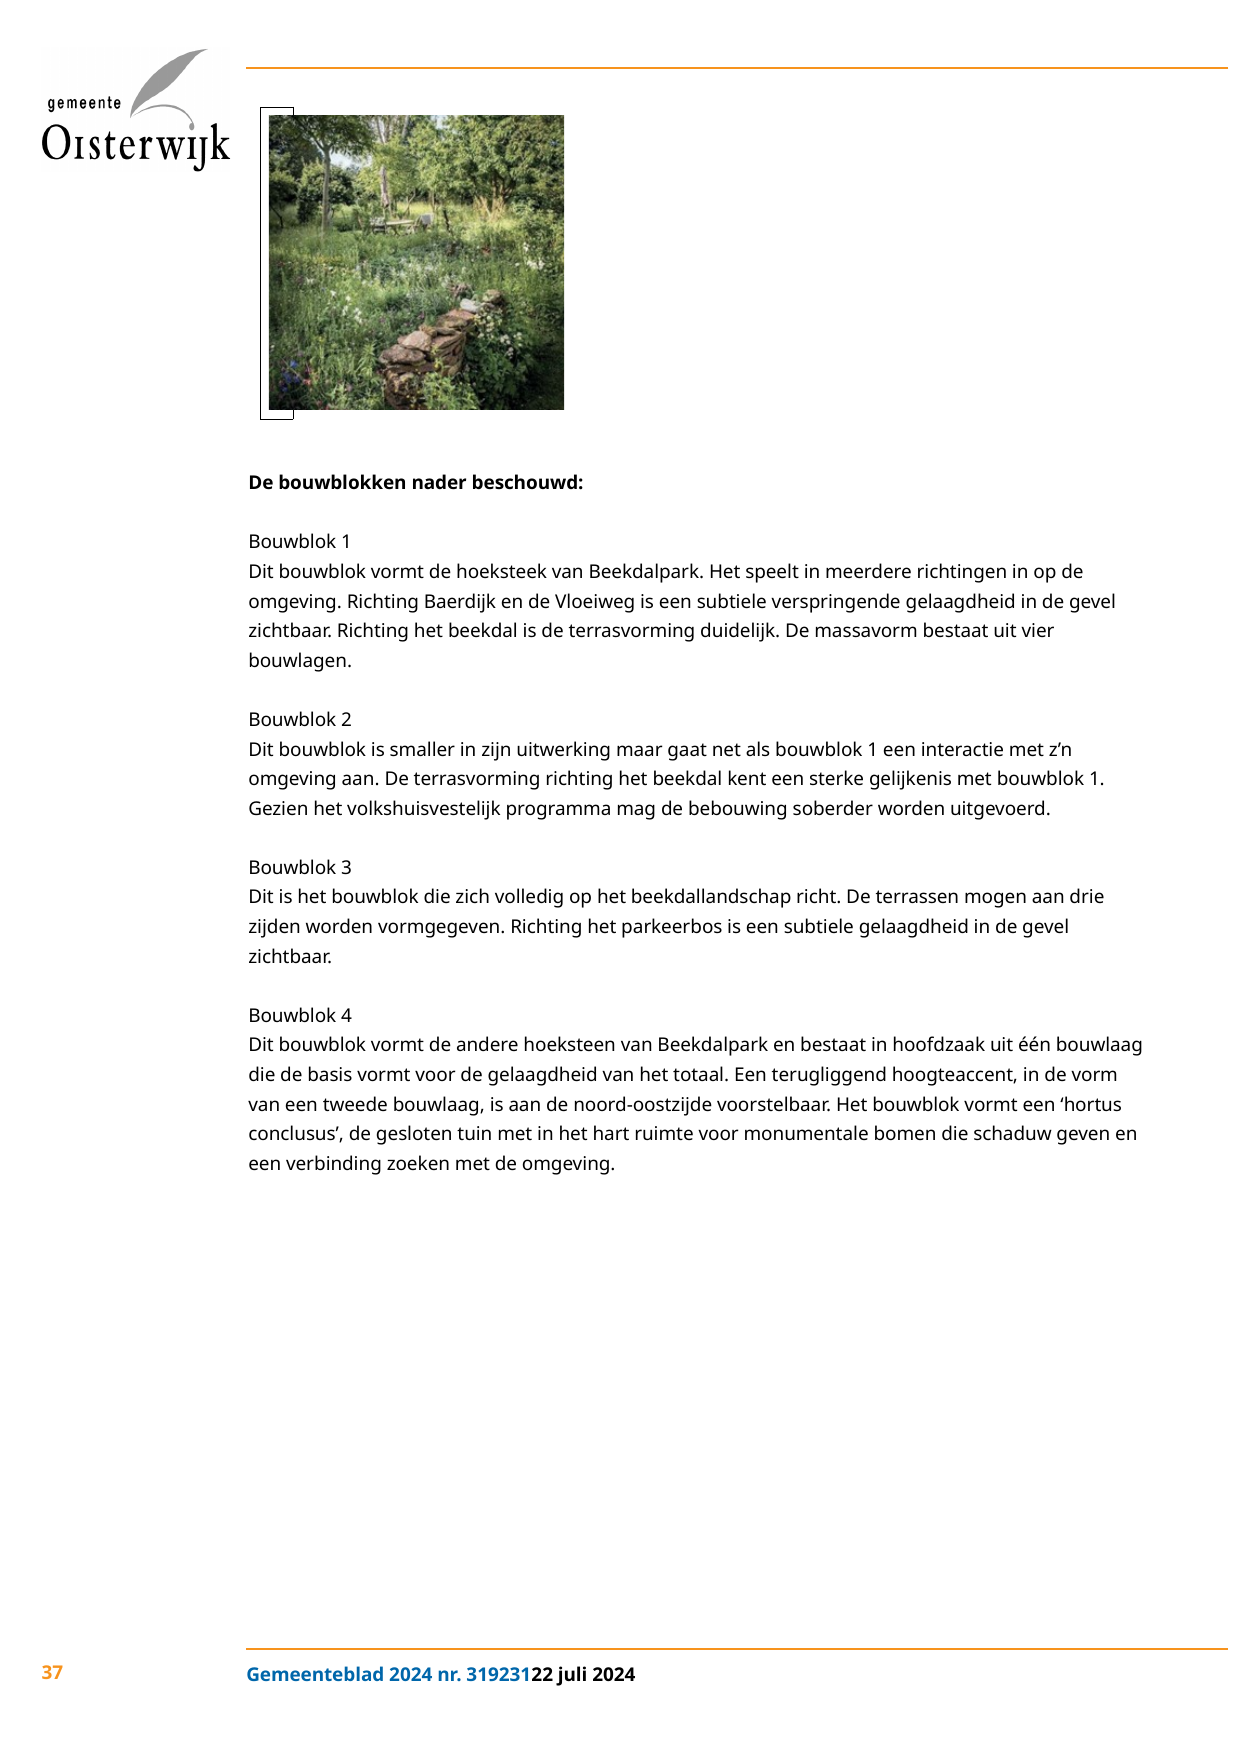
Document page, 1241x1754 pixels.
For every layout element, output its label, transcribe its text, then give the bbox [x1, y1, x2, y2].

text Bouwblok 1 [248, 529, 1152, 554]
text Dit is het bouwblok die zich volledig op het beekdallandschap richt. De terrassen mogen aan drie zijden worden vormgegeven. Richting het parkeerbos is een subtiele gelaagdheid in de gevel zichtbaar. [248, 884, 1152, 969]
picture [41, 47, 231, 172]
text Dit bouwblok vormt de andere hoeksteen van Beekdalpark en bestaat in hoofdzaak uit één bouwlaag die de basis vormt voor de gelaagdheid van het totaal. Een terugliggend hoogteaccent, in de vorm van een tweede bouwlaag, is aan de noord-oostzijde voorstelbaar. Het bouwblok vormt een ‘hortus conclusus’, de gesloten tuin met in het hart ruimte voor monumentale bomen die schaduw geven en een verbinding zoeken met de omgeving. [248, 1032, 1152, 1176]
text Bouwblok 2 [248, 706, 1152, 732]
text Dit bouwblok is smaller in zijn uitwerking maar gaat net als bouwblok 1 een interactie met z’n omgeving aan. De terrasvorming richting het beekdal kent een sterke gelijkenis met bouwblok 1. Gezien het volkshuisvestelijk programma mag de bebouwing soberder worden uitgevoerd. [248, 736, 1152, 821]
text Bouwblok 3 [248, 854, 1152, 880]
text Dit bouwblok vormt de hoeksteek van Beekdalpark. Het speelt in meerdere richtingen in op de omgeving. Richting Baerdijk en de Vloeiweg is een subtiele verspringende gelaagdheid in de gevel zichtbaar. Richting het beekdal is de terrasvorming duidelijk. De massavorm bestaat uit vier bouwlagen. [248, 558, 1152, 673]
picture [268, 115, 565, 410]
text Bouwblok 4 [248, 1002, 1152, 1028]
text De bouwblokken nader beschouwd: [248, 469, 1152, 495]
